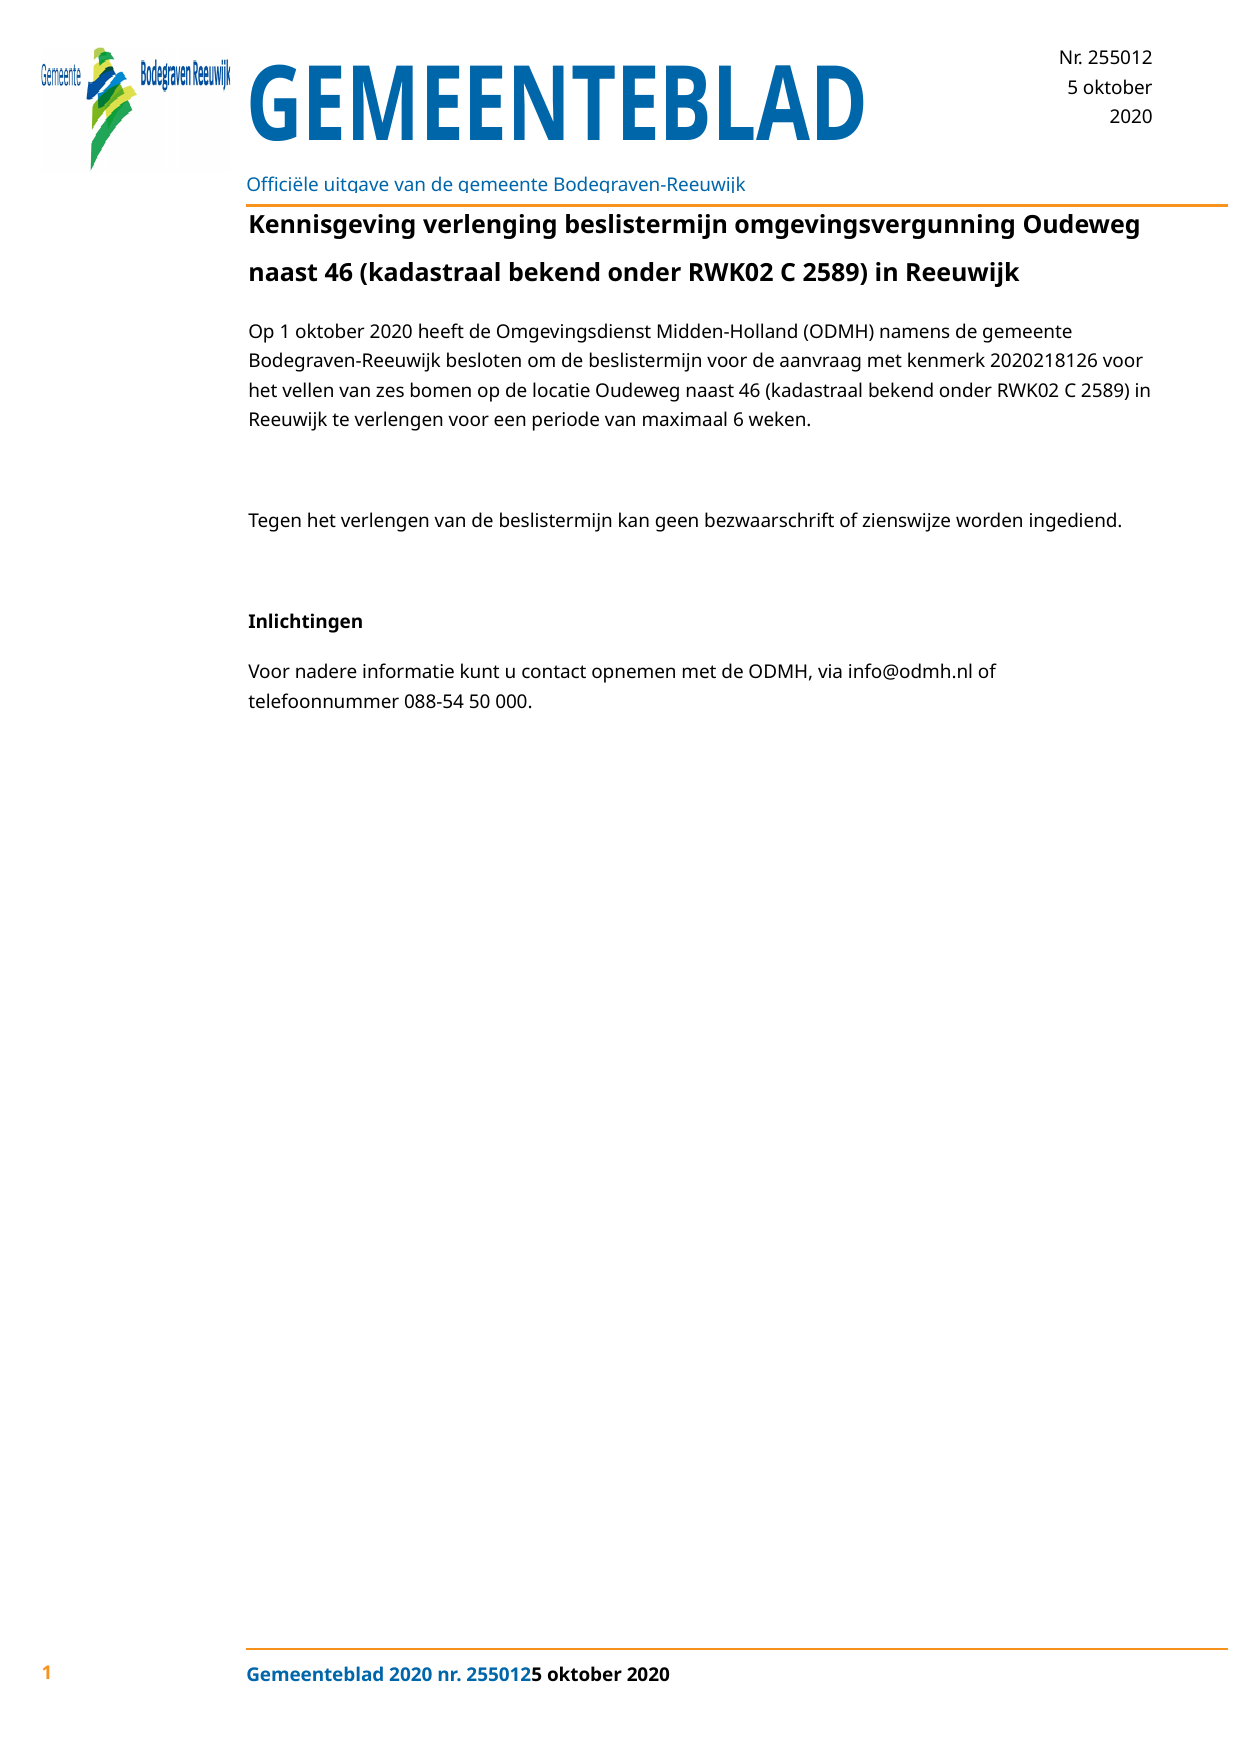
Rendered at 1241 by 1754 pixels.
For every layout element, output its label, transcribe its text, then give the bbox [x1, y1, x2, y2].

text Voor nadere informatie kunt u contact opnemen met de ODMH, via info@odmh.nl of telefoonnummer 088-54 50 000. [248, 659, 1152, 714]
text Tegen het verlengen van de beslistermijn kan geen bezwaarschrift of zienswijze worden ingediend. [248, 507, 1152, 533]
text Op 1 oktober 2020 heeft de Omgevingsdienst Midden-Holland (ODMH) namens de gemeente Bodegraven-Reeuwijk besloten om de beslistermijn voor de aanvraag met kenmerk 2020218126 voor het vellen van zes bomen op de locatie Oudeweg naast 46 (kadastraal bekend onder RWK02 C 2589) in Reeuwijk te verlengen voor een periode van maximaal 6 weken. [248, 318, 1152, 432]
text Kennisgeving verlenging beslistermijn omgevingsvergunning Oudeweg naast 46 (kadastraal bekend onder RWK02 C 2589) in Reeuwijk [248, 207, 1152, 288]
text Inlichtingen [248, 608, 1152, 634]
picture [41, 47, 231, 172]
